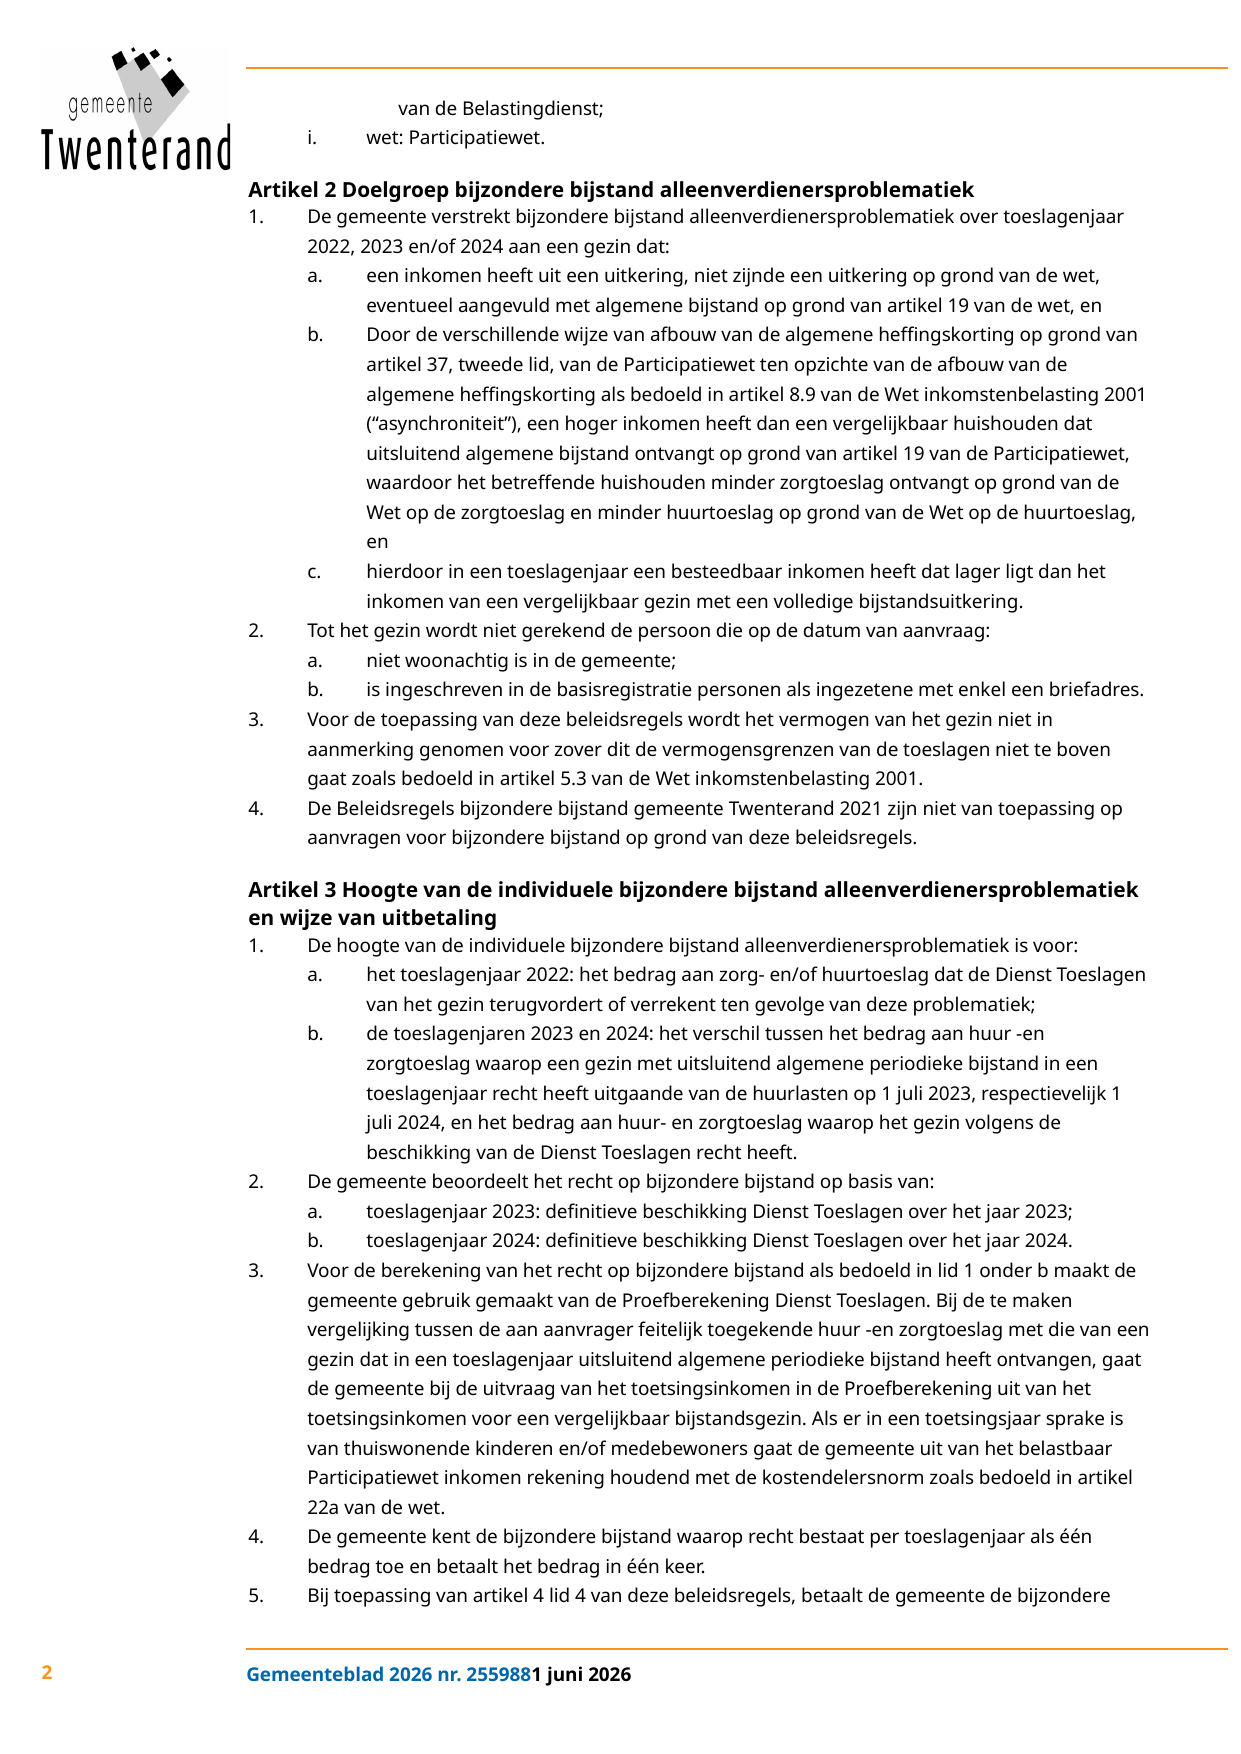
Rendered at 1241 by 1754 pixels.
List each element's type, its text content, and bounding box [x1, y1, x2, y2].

list Door de verschillende wijze van afbouw van de algemene heffingskorting op grond van artikel 37, tweede lid, van de Participatiewet ten opzichte van de afbouw van de algemene heffingskorting als bedoeld in artikel 8.9 van de Wet inkomstenbelasting 2001 (“asynchroniteit”), een hoger inkomen heeft dan een vergelijkbaar huishouden dat uitsluitend algemene bijstand ontvangt op grond van artikel 19 van de Participatiewet, waardoor het betreffende huishouden minder zorgtoeslag ontvangt op grond van de Wet op de zorgtoeslag en minder huurtoeslag op grond van de Wet op de huurtoeslag, en [307, 322, 1152, 554]
list toeslagenjaar 2023: definitieve beschikking Dienst Toeslagen over het jaar 2023; [307, 1198, 1152, 1224]
text Artikel 3 Hoogte van de individuele bijzondere bijstand alleenverdienersproblematiek en wijze van uitbetaling [248, 875, 1152, 932]
list Voor de berekening van het recht op bijzondere bijstand als bedoeld in lid 1 onder b maakt de gemeente gebruik gemaakt van de Proefberekening Dienst Toeslagen. Bij de te maken vergelijking tussen de aan aanvrager feitelijk toegekende huur -en zorgtoeslag met die van een gezin dat in een toeslagenjaar uitsluitend algemene periodieke bijstand heeft ontvangen, gaat de gemeente bij de uitvraag van het toetsingsinkomen in de Proefberekening uit van het toetsingsinkomen voor een vergelijkbaar bijstandsgezin. Als er in een toetsingsjaar sprake is van thuiswonende kinderen en/of medebewoners gaat de gemeente uit van het belastbaar Participatiewet inkomen rekening houdend met de kostendelersnorm zoals bedoeld in artikel 22a van de wet. [248, 1257, 1152, 1519]
list is ingeschreven in de basisregistratie personen als ingezetene met enkel een briefadres. [307, 677, 1152, 702]
list toeslagenjaar 2024: definitieve beschikking Dienst Toeslagen over het jaar 2024. [307, 1228, 1152, 1253]
list De Beleidsregels bijzondere bijstand gemeente Twenterand 2021 zijn niet van toepassing op aanvragen voor bijzondere bijstand op grond van deze beleidsregels. [248, 795, 1152, 850]
list Bij toepassing van artikel 4 lid 4 van deze beleidsregels, betaalt de gemeente de bijzondere [248, 1583, 1152, 1608]
list De gemeente beoordeelt het recht op bijzondere bijstand op basis van: [248, 1168, 1152, 1194]
list van de Belastingdienst; [361, 95, 1152, 121]
list De gemeente kent de bijzondere bijstand waarop recht bestaat per toeslagenjaar als één bedrag toe en betaalt het bedrag in één keer. [248, 1523, 1152, 1579]
text Artikel 2 Doelgroep bijzondere bijstand alleenverdienersproblematiek [248, 175, 1152, 203]
list wet: Participatiewet. [307, 124, 1152, 150]
list De gemeente verstrekt bijzondere bijstand alleenverdienersproblematiek over toeslagenjaar 2022, 2023 en/of 2024 aan een gezin dat: [248, 203, 1152, 258]
list Voor de toepassing van deze beleidsregels wordt het vermogen van het gezin niet in aanmerking genomen voor zover dit de vermogensgrenzen van de toeslagen niet te boven gaat zoals bedoeld in artikel 5.3 van de Wet inkomstenbelasting 2001. [248, 706, 1152, 791]
list het toeslagenjaar 2022: het bedrag aan zorg- en/of huurtoeslag dat de Dienst Toeslagen van het gezin terugvordert of verrekent ten gevolge van deze problematiek; [307, 961, 1152, 1017]
list een inkomen heeft uit een uitkering, niet zijnde een uitkering op grond van de wet, eventueel aangevuld met algemene bijstand op grond van artikel 19 van de wet, en [307, 262, 1152, 318]
picture [41, 47, 231, 172]
list De hoogte van de individuele bijzondere bijstand alleenverdienersproblematiek is voor: [248, 932, 1152, 957]
list de toeslagenjaren 2023 en 2024: het verschil tussen het bedrag aan huur -en zorgtoeslag waarop een gezin met uitsluitend algemene periodieke bijstand in een toeslagenjaar recht heeft uitgaande van de huurlasten op 1 juli 2023, respectievelijk 1 juli 2024, en het bedrag aan huur- en zorgtoeslag waarop het gezin volgens de beschikking van de Dienst Toeslagen recht heeft. [307, 1021, 1152, 1164]
list Tot het gezin wordt niet gerekend de persoon die op de datum van aanvraag: [248, 617, 1152, 643]
list niet woonachtig is in de gemeente; [307, 647, 1152, 673]
list hierdoor in een toeslagenjaar een besteedbaar inkomen heeft dat lager ligt dan het inkomen van een vergelijkbaar gezin met een volledige bijstandsuitkering. [307, 558, 1152, 613]
